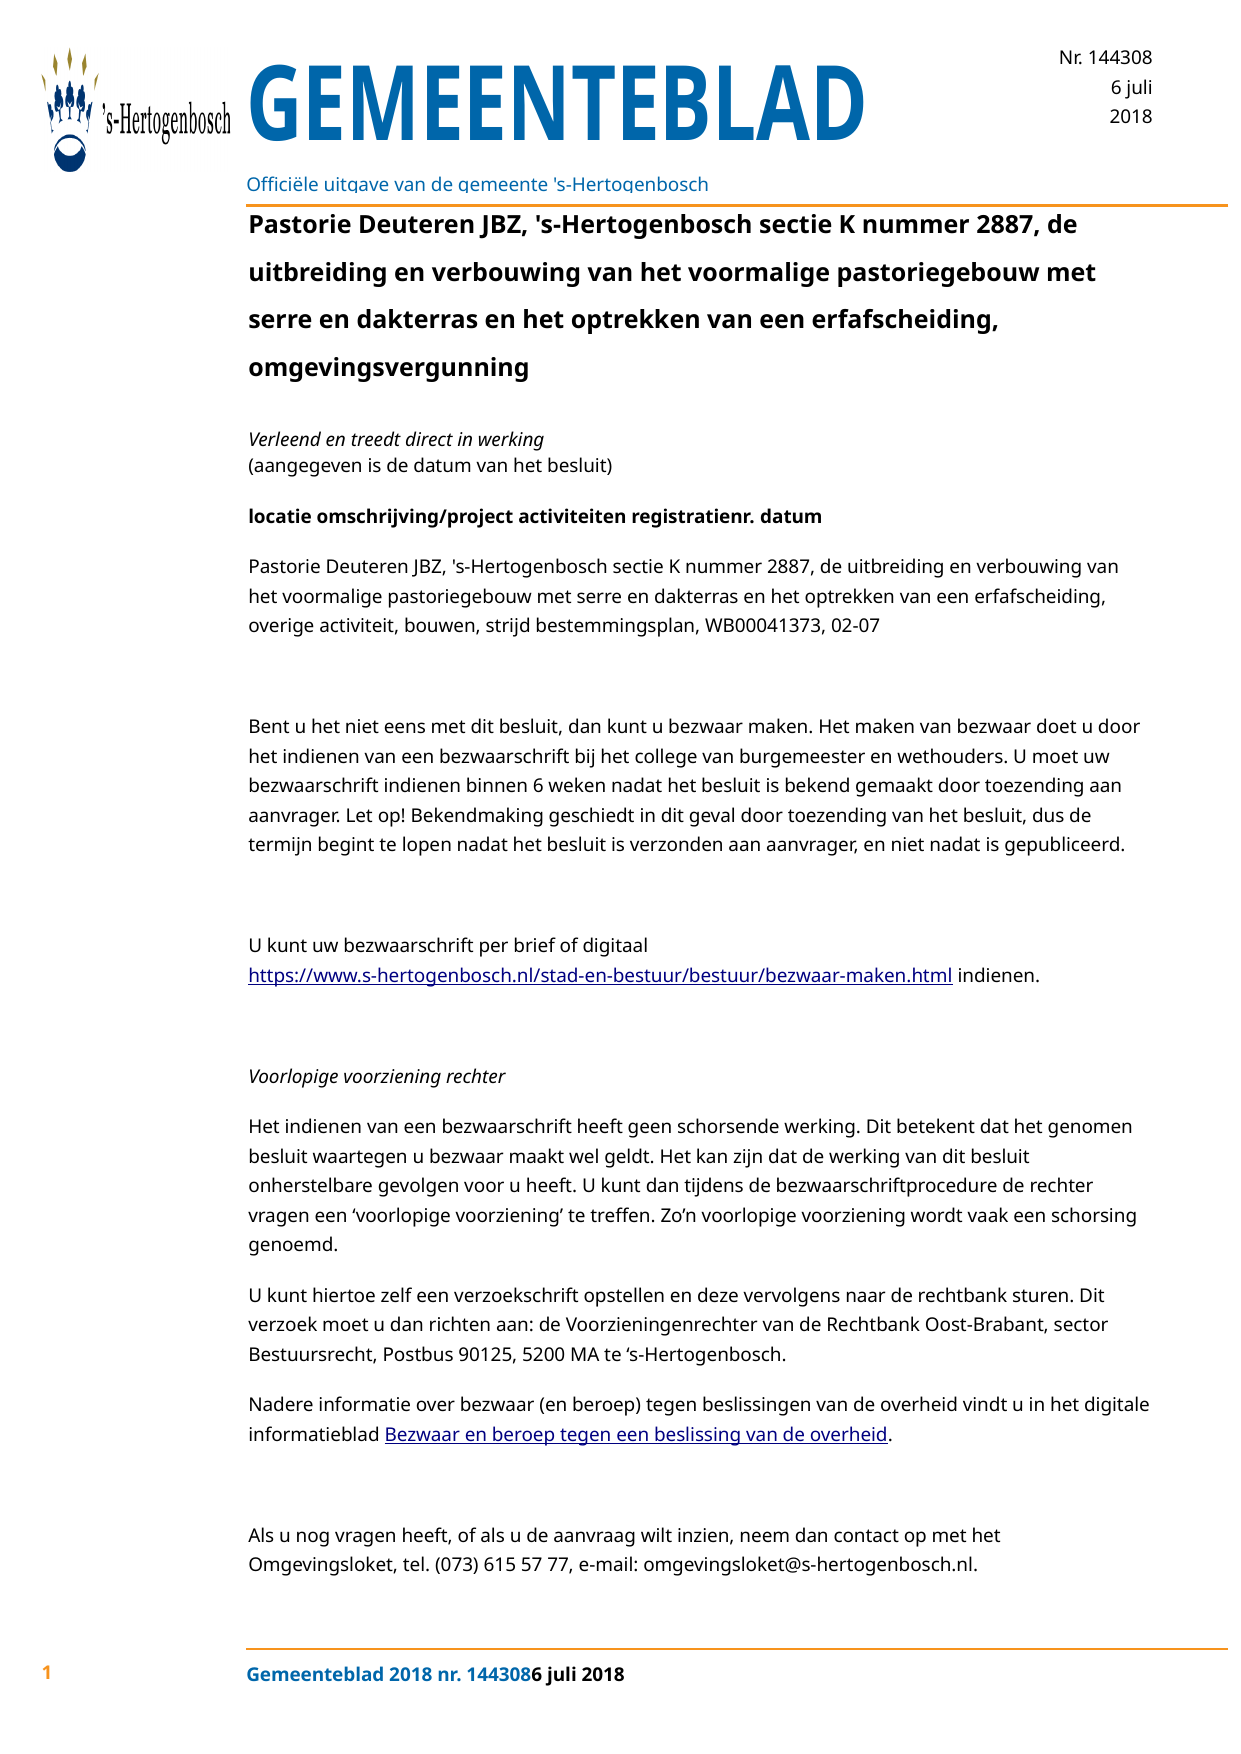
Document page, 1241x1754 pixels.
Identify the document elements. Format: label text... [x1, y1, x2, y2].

picture [41, 47, 231, 172]
text U kunt uw bezwaarschrift per brief of digitaal https://www.s-hertogenbosch.nl/stad-en-bestuur/bestuur/bezwaar-maken.html indienen. [248, 932, 1152, 988]
text locatie omschrijving/project activiteiten registratienr. datum [248, 503, 1152, 528]
text Verleend en treedt direct in werking [248, 427, 1152, 452]
text U kunt hiertoe zelf een verzoekschrift opstellen en deze vervolgens naar de rechtbank sturen. Dit verzoek moet u dan richten aan: de Voorzieningenrechter van de Rechtbank Oost-Brabant, sector Bestuursrecht, Postbus 90125, 5200 MA te ‘s-Hertogenbosch. [248, 1282, 1152, 1367]
text Het indienen van een bezwaarschrift heeft geen schorsende werking. Dit betekent dat het genomen besluit waartegen u bezwaar maakt wel geldt. Het kan zijn dat de werking van dit besluit onherstelbare gevolgen voor u heeft. U kunt dan tijdens de bezwaarschriftprocedure de rechter vragen een ‘voorlopige voorziening’ te treffen. Zo’n voorlopige voorziening wordt vaak een schorsing genoemd. [248, 1113, 1152, 1257]
text Pastorie Deuteren JBZ, 's-Hertogenbosch sectie K nummer 2887, de uitbreiding en verbouwing van het voormalige pastoriegebouw met serre en dakterras en het optrekken van een erfafscheiding, overige activiteit, bouwen, strijd bestemmingsplan, WB00041373, 02-07 [248, 553, 1152, 638]
text Bent u het niet eens met dit besluit, dan kunt u bezwaar maken. Het maken van bezwaar doet u door het indienen van een bezwaarschrift bij het college van burgemeester en wethouders. U moet uw bezwaarschrift indienen binnen 6 weken nadat het besluit is bekend gemaakt door toezending aan aanvrager. Let op! Bekendmaking geschiedt in dit geval door toezending van het besluit, dus de termijn begint te lopen nadat het besluit is verzonden aan aanvrager, en niet nadat is gepubliceerd. [248, 713, 1152, 857]
text Als u nog vragen heeft, of als u de aanvraag wilt inzien, neem dan contact op met het Omgevingsloket, tel. (073) 615 57 77, e-mail: omgevingsloket@s-hertogenbosch.nl. [248, 1522, 1152, 1577]
text (aangegeven is de datum van het besluit) [248, 452, 1152, 478]
text Voorlopige voorziening rechter [248, 1063, 1152, 1088]
text Nadere informatie over bezwaar (en beroep) tegen beslissingen van de overheid vindt u in het digitale informatieblad Bezwaar en beroep tegen een beslissing van de overheid. [248, 1392, 1152, 1447]
text Pastorie Deuteren JBZ, 's-Hertogenbosch sectie K nummer 2887, de uitbreiding en verbouwing van het voormalige pastoriegebouw met serre en dakterras en het optrekken van een erfafscheiding, omgevingsvergunning [248, 207, 1152, 384]
